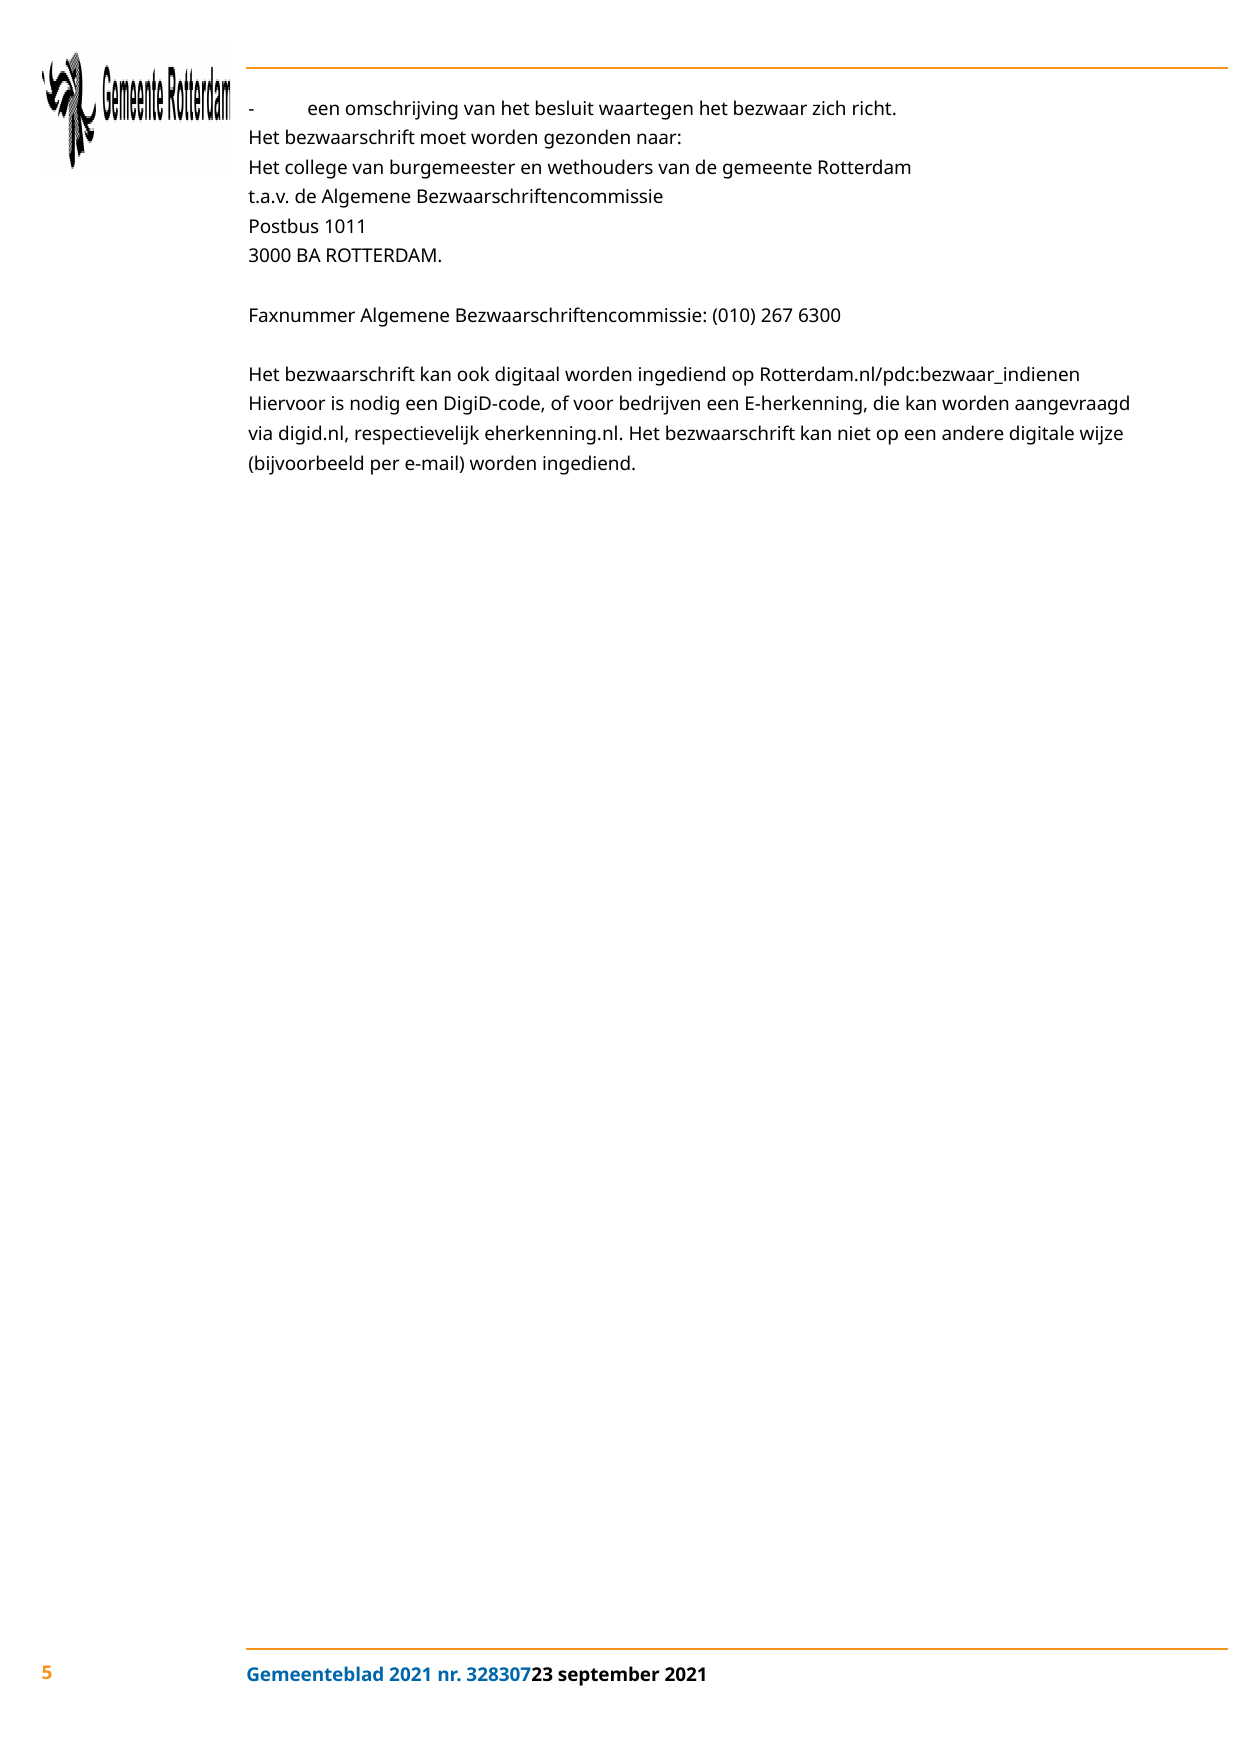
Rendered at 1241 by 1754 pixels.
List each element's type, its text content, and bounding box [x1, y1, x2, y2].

text Het bezwaarschrift moet worden gezonden naar: [248, 124, 1152, 150]
list een omschrijving van het besluit waartegen het bezwaar zich richt. [248, 95, 1152, 121]
text 3000 BA ROTTERDAM. [248, 243, 1152, 268]
text Het bezwaarschrift kan ook digitaal worden ingediend op Rotterdam.nl/pdc:bezwaar_indienen Hiervoor is nodig een DigiD-code, of voor bedrijven een E-herkenning, die kan worden aangevraagd via digid.nl, respectievelijk eherkenning.nl. Het bezwaarschrift kan niet op een andere digitale wijze (bijvoorbeeld per e-mail) worden ingediend. [248, 361, 1152, 476]
text t.a.v. de Algemene Bezwaarschriftencommissie [248, 183, 1152, 209]
text Postbus 1011 [248, 213, 1152, 239]
text Het college van burgemeester en wethouders van de gemeente Rotterdam [248, 154, 1152, 180]
picture [41, 47, 231, 172]
text Faxnummer Algemene Bezwaarschriftencommissie: (010) 267 6300 [248, 302, 1152, 328]
